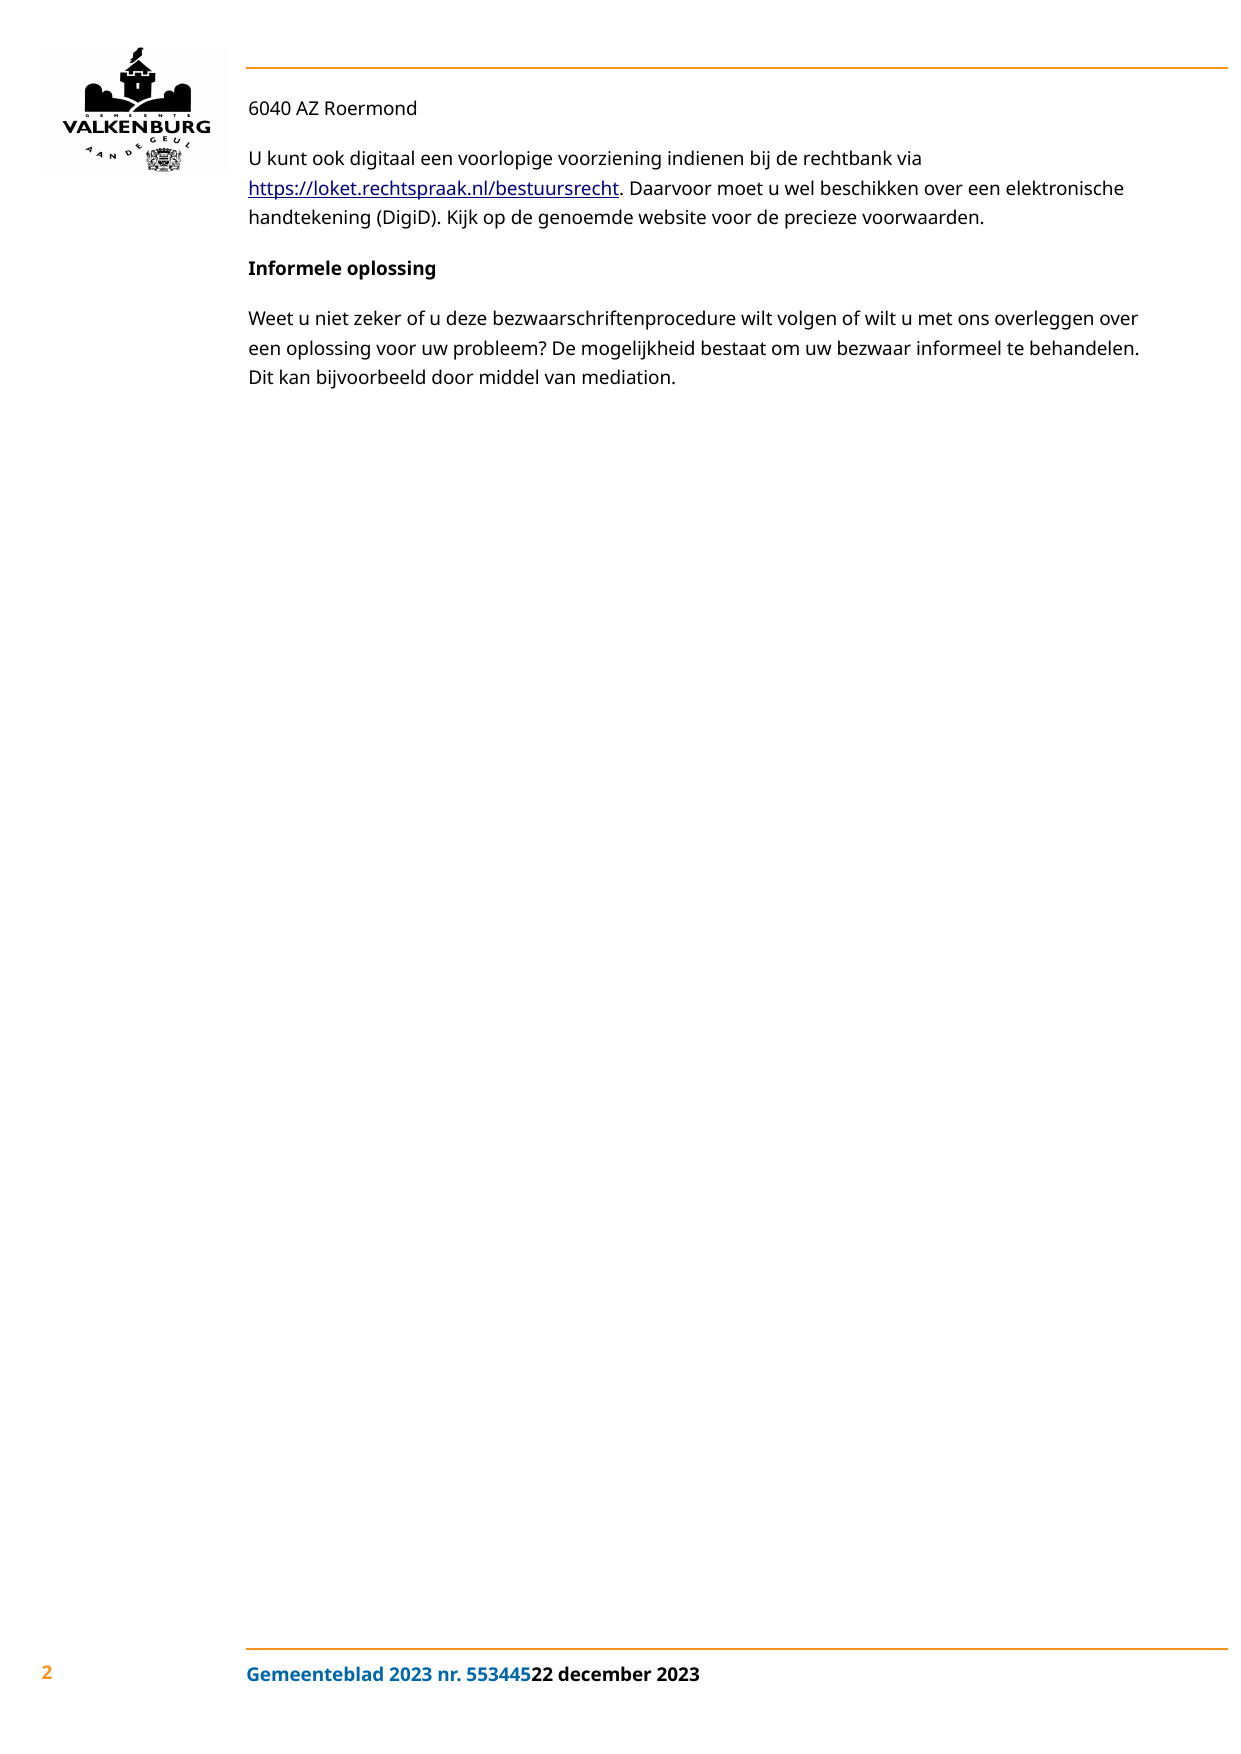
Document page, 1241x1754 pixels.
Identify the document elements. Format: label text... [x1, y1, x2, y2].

text 6040 AZ Roermond [248, 95, 1152, 121]
text U kunt ook digitaal een voorlopige voorziening indienen bij de rechtbank via https://loket.rechtspraak.nl/bestuursrecht. Daarvoor moet u wel beschikken over een elektronische handtekening (DigiD). Kijk op de genoemde website voor de precieze voorwaarden. [248, 145, 1152, 230]
text Weet u niet zeker of u deze bezwaarschriftenprocedure wilt volgen of wilt u met ons overleggen over een oplossing voor uw probleem? De mogelijkheid bestaat om uw bezwaar informeel te behandelen. Dit kan bijvoorbeeld door middel van mediation. [248, 305, 1152, 390]
text Informele oplossing [248, 255, 1152, 281]
picture [41, 47, 231, 172]
